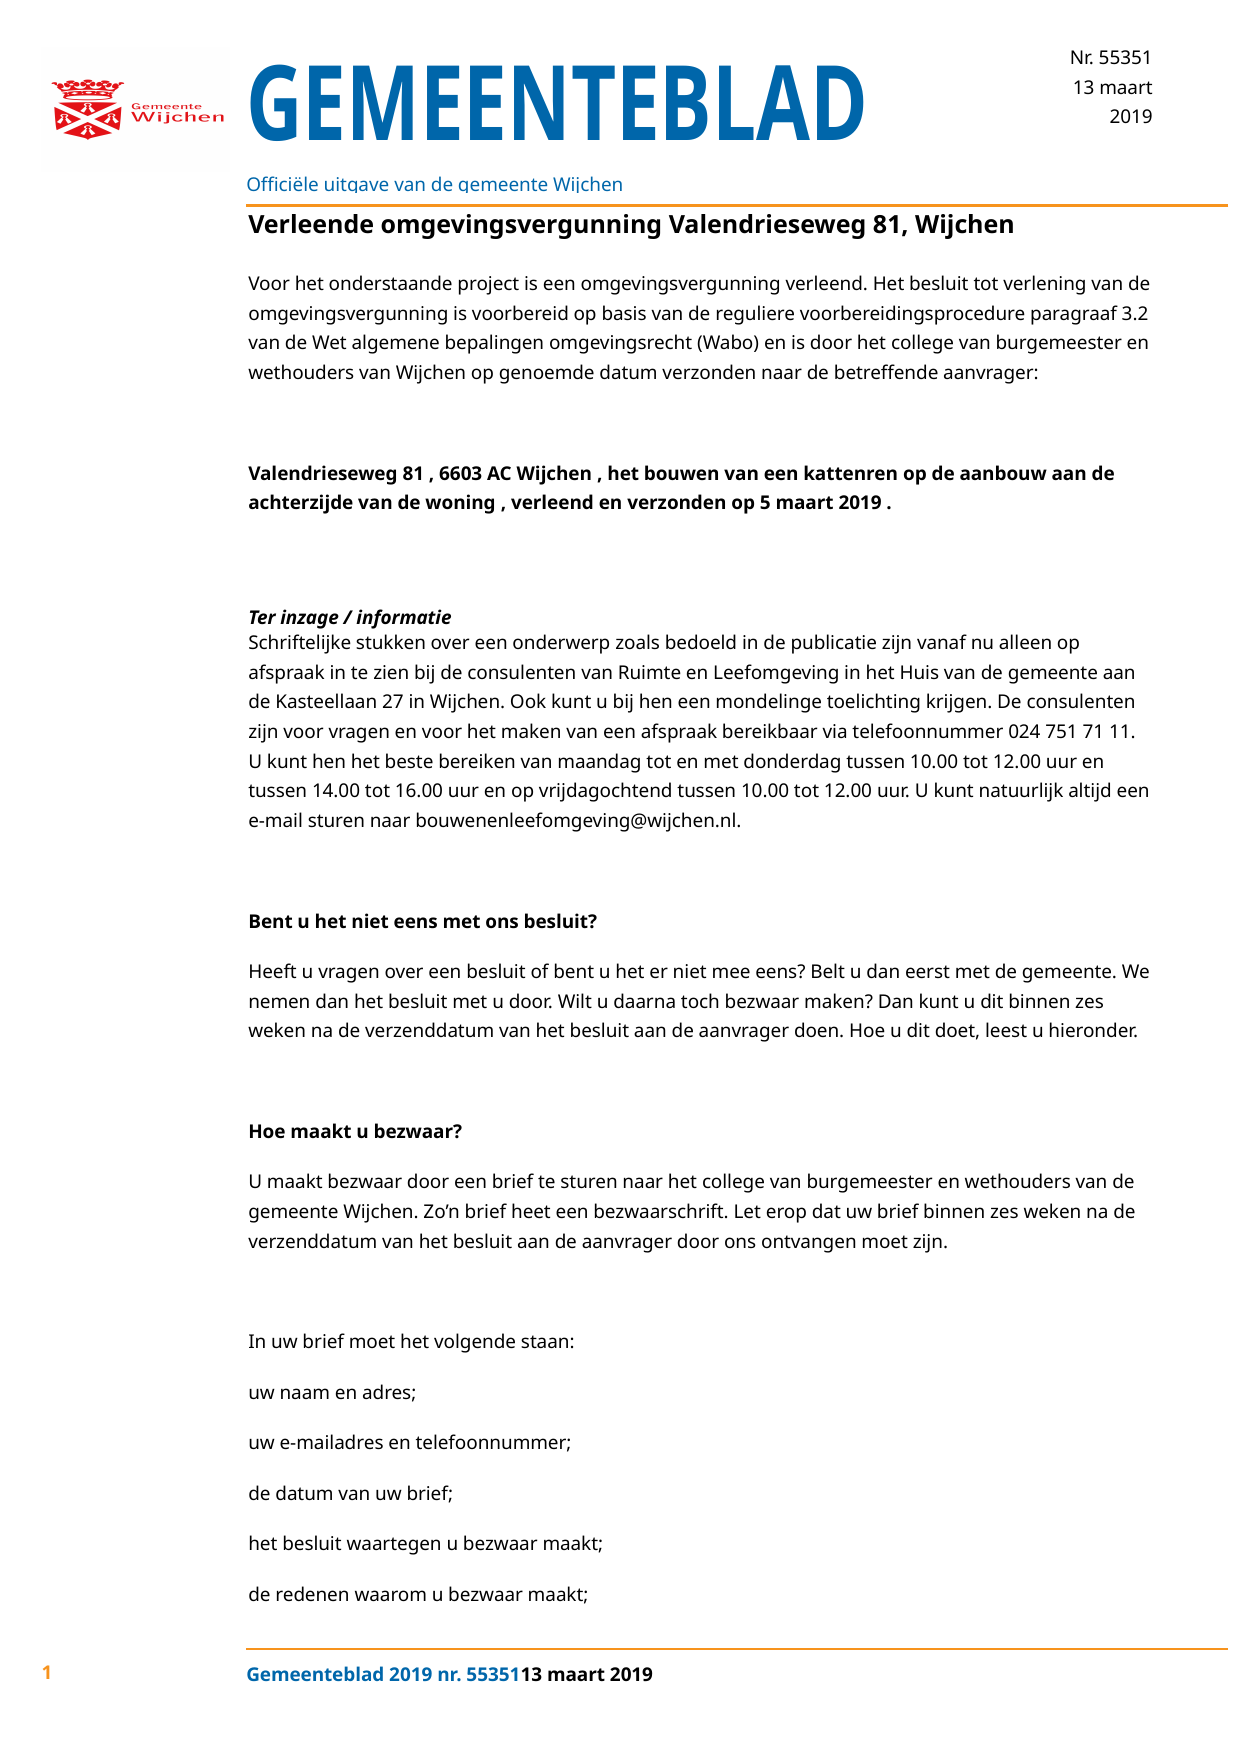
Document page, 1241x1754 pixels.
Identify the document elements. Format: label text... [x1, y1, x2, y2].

text Valendrieseweg 81 , 6603 AC Wijchen , het bouwen van een kattenren op de aanbouw aan de achterzijde van de woning , verleend en verzonden op 5 maart 2019 . [248, 460, 1152, 515]
picture [41, 47, 231, 172]
text Verleende omgevingsvergunning Valendrieseweg 81, Wijchen [248, 207, 1152, 241]
text uw naam en adres; [248, 1379, 1152, 1405]
text Heeft u vragen over een besluit of bent u het er niet mee eens? Belt u dan eerst met de gemeente. We nemen dan het besluit met u door. Wilt u daarna toch bezwaar maken? Dan kunt u dit binnen zes weken na de verzenddatum van het besluit aan de aanvrager doen. Hoe u dit doet, leest u hieronder. [248, 958, 1152, 1043]
text Schriftelijke stukken over een onderwerp zoals bedoeld in de publicatie zijn vanaf nu alleen op afspraak in te zien bij de consulenten van Ruimte en Leefomgeving in het Huis van de gemeente aan de Kasteellaan 27 in Wijchen. Ook kunt u bij hen een mondelinge toelichting krijgen. De consulenten zijn voor vragen en voor het maken van een afspraak bereikbaar via telefoonnummer 024 751 71 11. U kunt hen het beste bereiken van maandag tot en met donderdag tussen 10.00 tot 12.00 uur en tussen 14.00 tot 16.00 uur en op vrijdagochtend tussen 10.00 tot 12.00 uur. U kunt natuurlijk altijd een e-mail sturen naar bouwenenleefomgeving@wijchen.nl. [248, 629, 1152, 833]
text Bent u het niet eens met ons besluit? [248, 908, 1152, 934]
text Voor het onderstaande project is een omgevingsvergunning verleend. Het besluit tot verlening van de omgevingsvergunning is voorbereid op basis van de reguliere voorbereidingsprocedure paragraaf 3.2 van de Wet algemene bepalingen omgevingsrecht (Wabo) en is door het college van burgemeester en wethouders van Wijchen op genoemde datum verzonden naar de betreffende aanvrager: [248, 270, 1152, 385]
text het besluit waartegen u bezwaar maakt; [248, 1530, 1152, 1556]
text Hoe maakt u bezwaar? [248, 1118, 1152, 1144]
text de datum van uw brief; [248, 1480, 1152, 1506]
text U maakt bezwaar door een brief te sturen naar het college van burgemeester en wethouders van de gemeente Wijchen. Zo’n brief heet een bezwaarschrift. Let erop dat uw brief binnen zes weken na de verzenddatum van het besluit aan de aanvrager door ons ontvangen moet zijn. [248, 1169, 1152, 1254]
text uw e-mailadres en telefoonnummer; [248, 1429, 1152, 1455]
text In uw brief moet het volgende staan: [248, 1329, 1152, 1354]
text Ter inzage / informatie [248, 604, 1152, 629]
text de redenen waarom u bezwaar maakt; [248, 1581, 1152, 1607]
